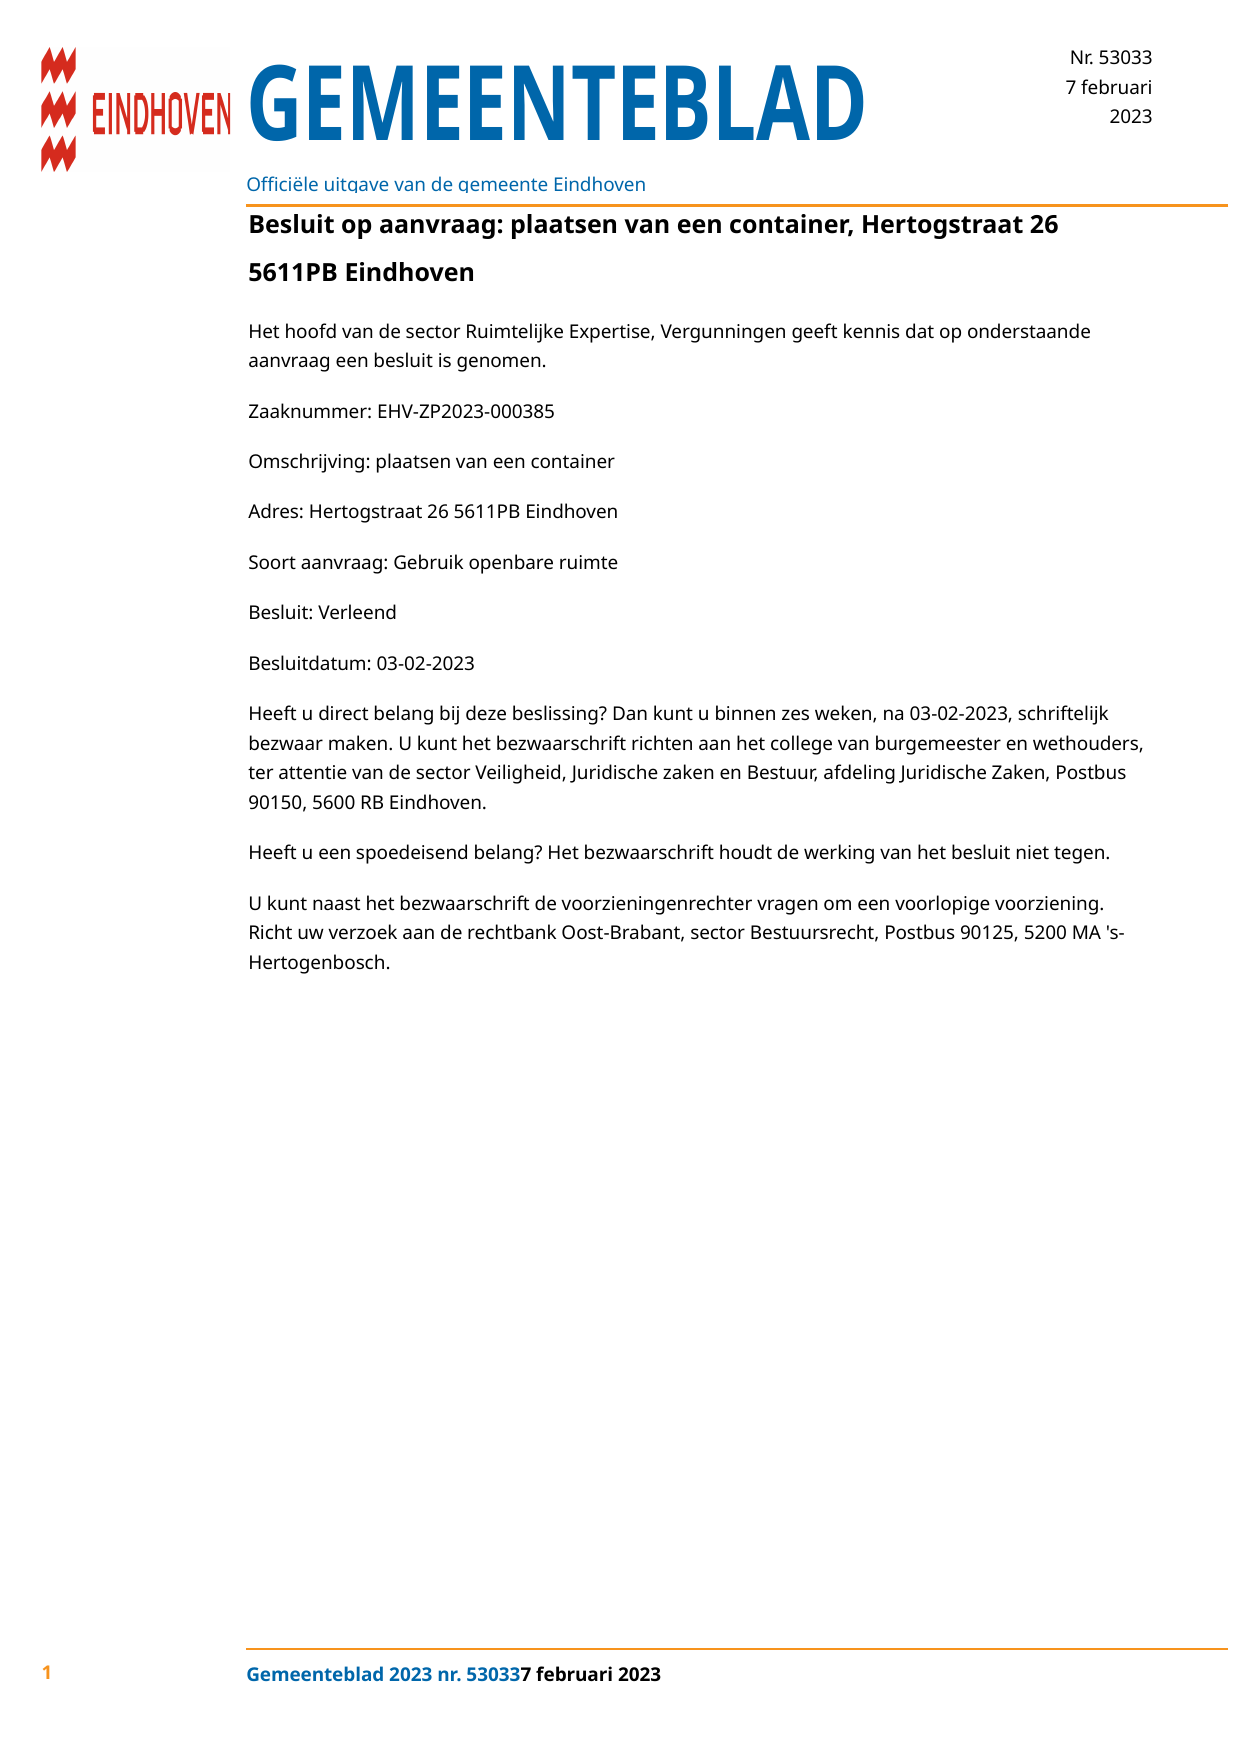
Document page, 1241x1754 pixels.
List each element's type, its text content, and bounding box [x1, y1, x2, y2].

text Besluit: Verleend [248, 599, 1152, 625]
text Besluit op aanvraag: plaatsen van een container, Hertogstraat 26 5611PB Eindhoven [248, 207, 1152, 288]
text Heeft u direct belang bij deze beslissing? Dan kunt u binnen zes weken, na 03-02-2023, schriftelijk bezwaar maken. U kunt het bezwaarschrift richten aan het college van burgemeester en wethouders, ter attentie van de sector Veiligheid, Juridische zaken en Bestuur, afdeling Juridische Zaken, Postbus 90150, 5600 RB Eindhoven. [248, 700, 1152, 815]
picture [41, 47, 231, 172]
text U kunt naast het bezwaarschrift de voorzieningenrechter vragen om een voorlopige voorziening. Richt uw verzoek aan de rechtbank Oost-Brabant, sector Bestuursrecht, Postbus 90125, 5200 MA 's-Hertogenbosch. [248, 890, 1152, 975]
text Besluitdatum: 03-02-2023 [248, 650, 1152, 676]
text Het hoofd van de sector Ruimtelijke Expertise, Vergunningen geeft kennis dat op onderstaande aanvraag een besluit is genomen. [248, 318, 1152, 373]
text Soort aanvraag: Gebruik openbare ruimte [248, 549, 1152, 575]
text Omschrijving: plaatsen van een container [248, 448, 1152, 474]
text Adres: Hertogstraat 26 5611PB Eindhoven [248, 499, 1152, 524]
text Heeft u een spoedeisend belang? Het bezwaarschrift houdt de werking van het besluit niet tegen. [248, 839, 1152, 865]
text Zaaknummer: EHV-ZP2023-000385 [248, 398, 1152, 424]
